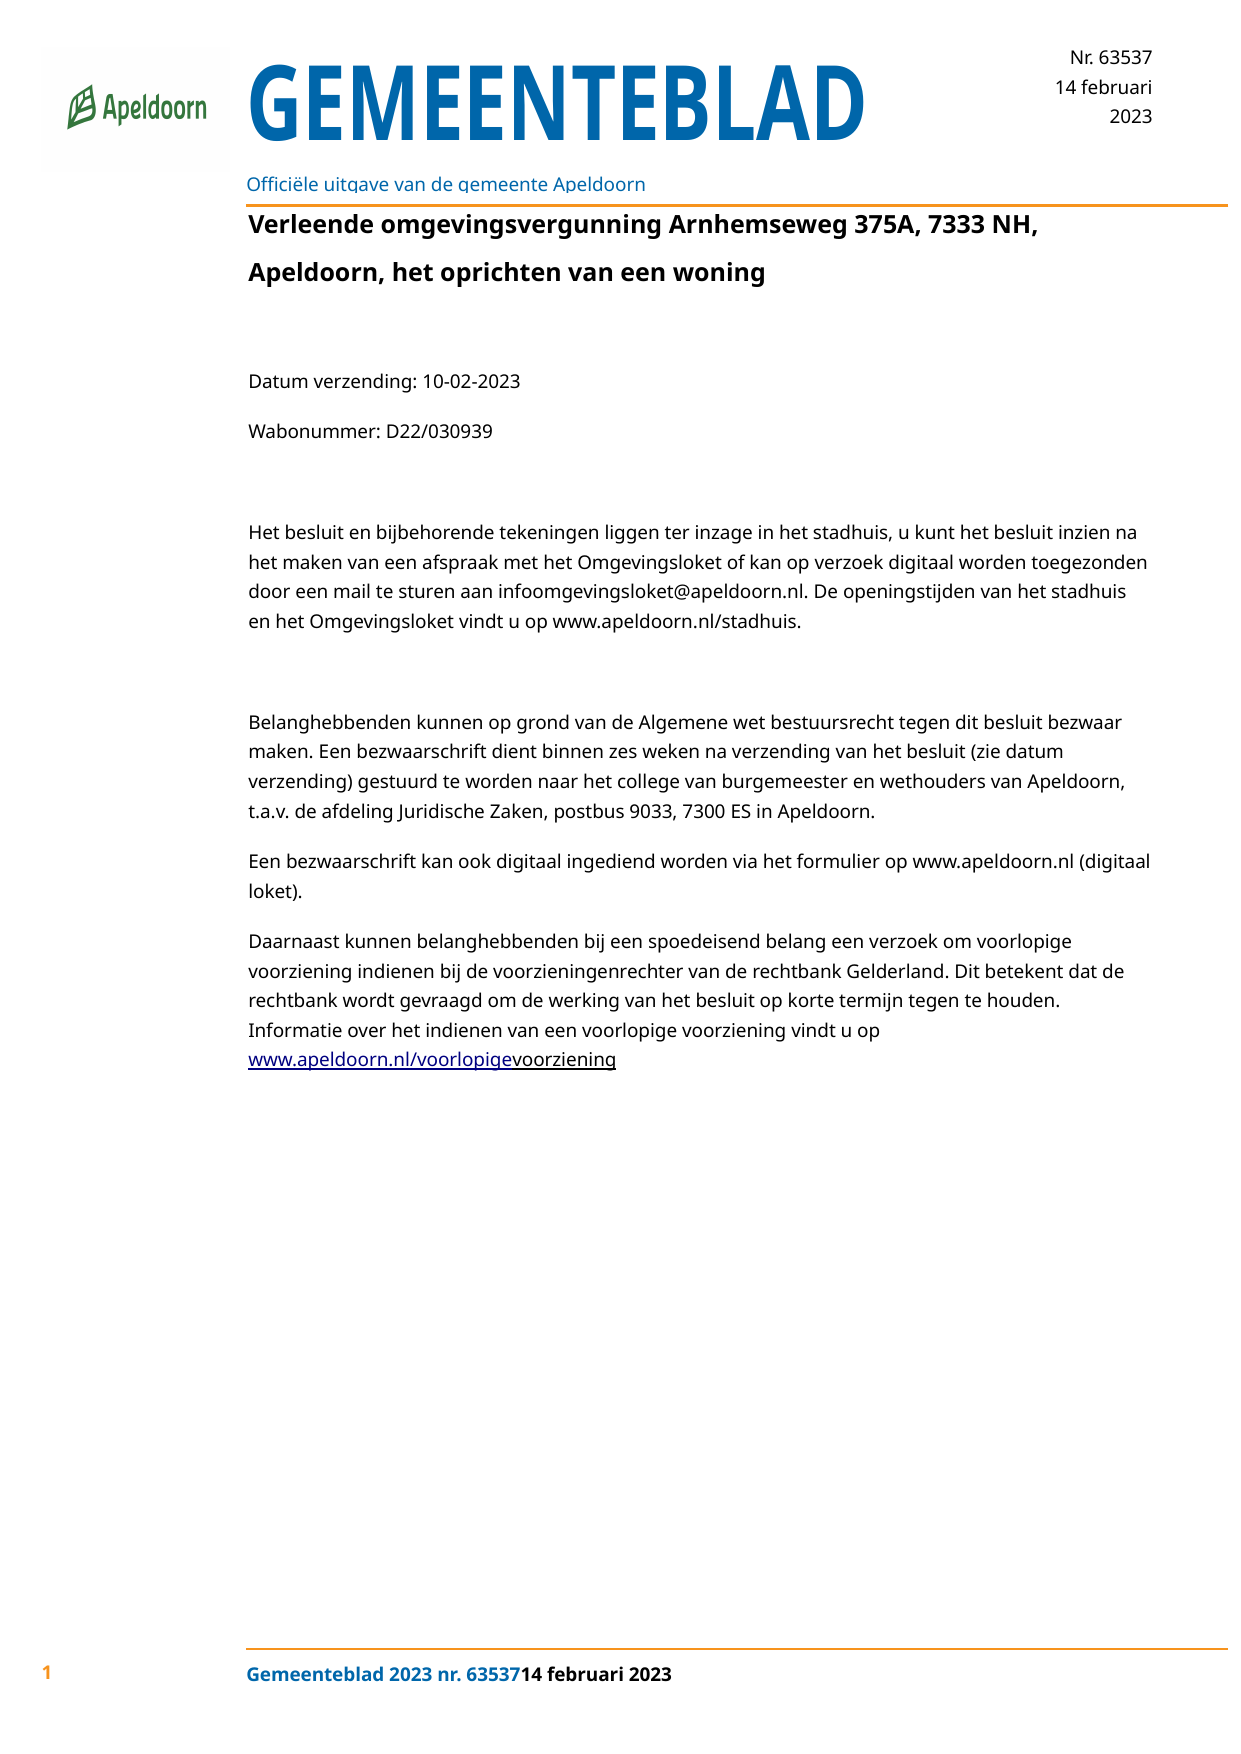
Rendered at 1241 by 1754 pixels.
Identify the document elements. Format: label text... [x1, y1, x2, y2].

text Datum verzending: 10-02-2023 [248, 368, 1152, 394]
text Daarnaast kunnen belanghebbenden bij een spoedeisend belang een verzoek om voorlopige voorziening indienen bij de voorzieningenrechter van de rechtbank Gelderland. Dit betekent dat de rechtbank wordt gevraagd om de werking van het besluit op korte termijn tegen te houden. Informatie over het indienen van een voorlopige voorziening vindt u op www.apeldoorn.nl/voorlopigevoorziening [248, 928, 1152, 1072]
text Een bezwaarschrift kan ook digitaal ingediend worden via het formulier op www.apeldoorn.nl (digitaal loket). [248, 848, 1152, 904]
text Belanghebbenden kunnen op grond van de Algemene wet bestuursrecht tegen dit besluit bezwaar maken. Een bezwaarschrift dient binnen zes weken na verzending van het besluit (zie datum verzending) gestuurd te worden naar het college van burgemeester en wethouders van Apeldoorn, t.a.v. de afdeling Juridische Zaken, postbus 9033, 7300 ES in Apeldoorn. [248, 709, 1152, 824]
picture [41, 47, 231, 172]
text Het besluit en bijbehorende tekeningen liggen ter inzage in het stadhuis, u kunt het besluit inzien na het maken van een afspraak met het Omgevingsloket of kan op verzoek digitaal worden toegezonden door een mail te sturen aan infoomgevingsloket@apeldoorn.nl. De openingstijden van het stadhuis en het Omgevingsloket vindt u op www.apeldoorn.nl/stadhuis. [248, 519, 1152, 634]
text Verleende omgevingsvergunning Arnhemseweg 375A, 7333 NH, Apeldoorn, het oprichten van een woning [248, 207, 1152, 288]
text Wabonummer: D22/030939 [248, 419, 1152, 444]
